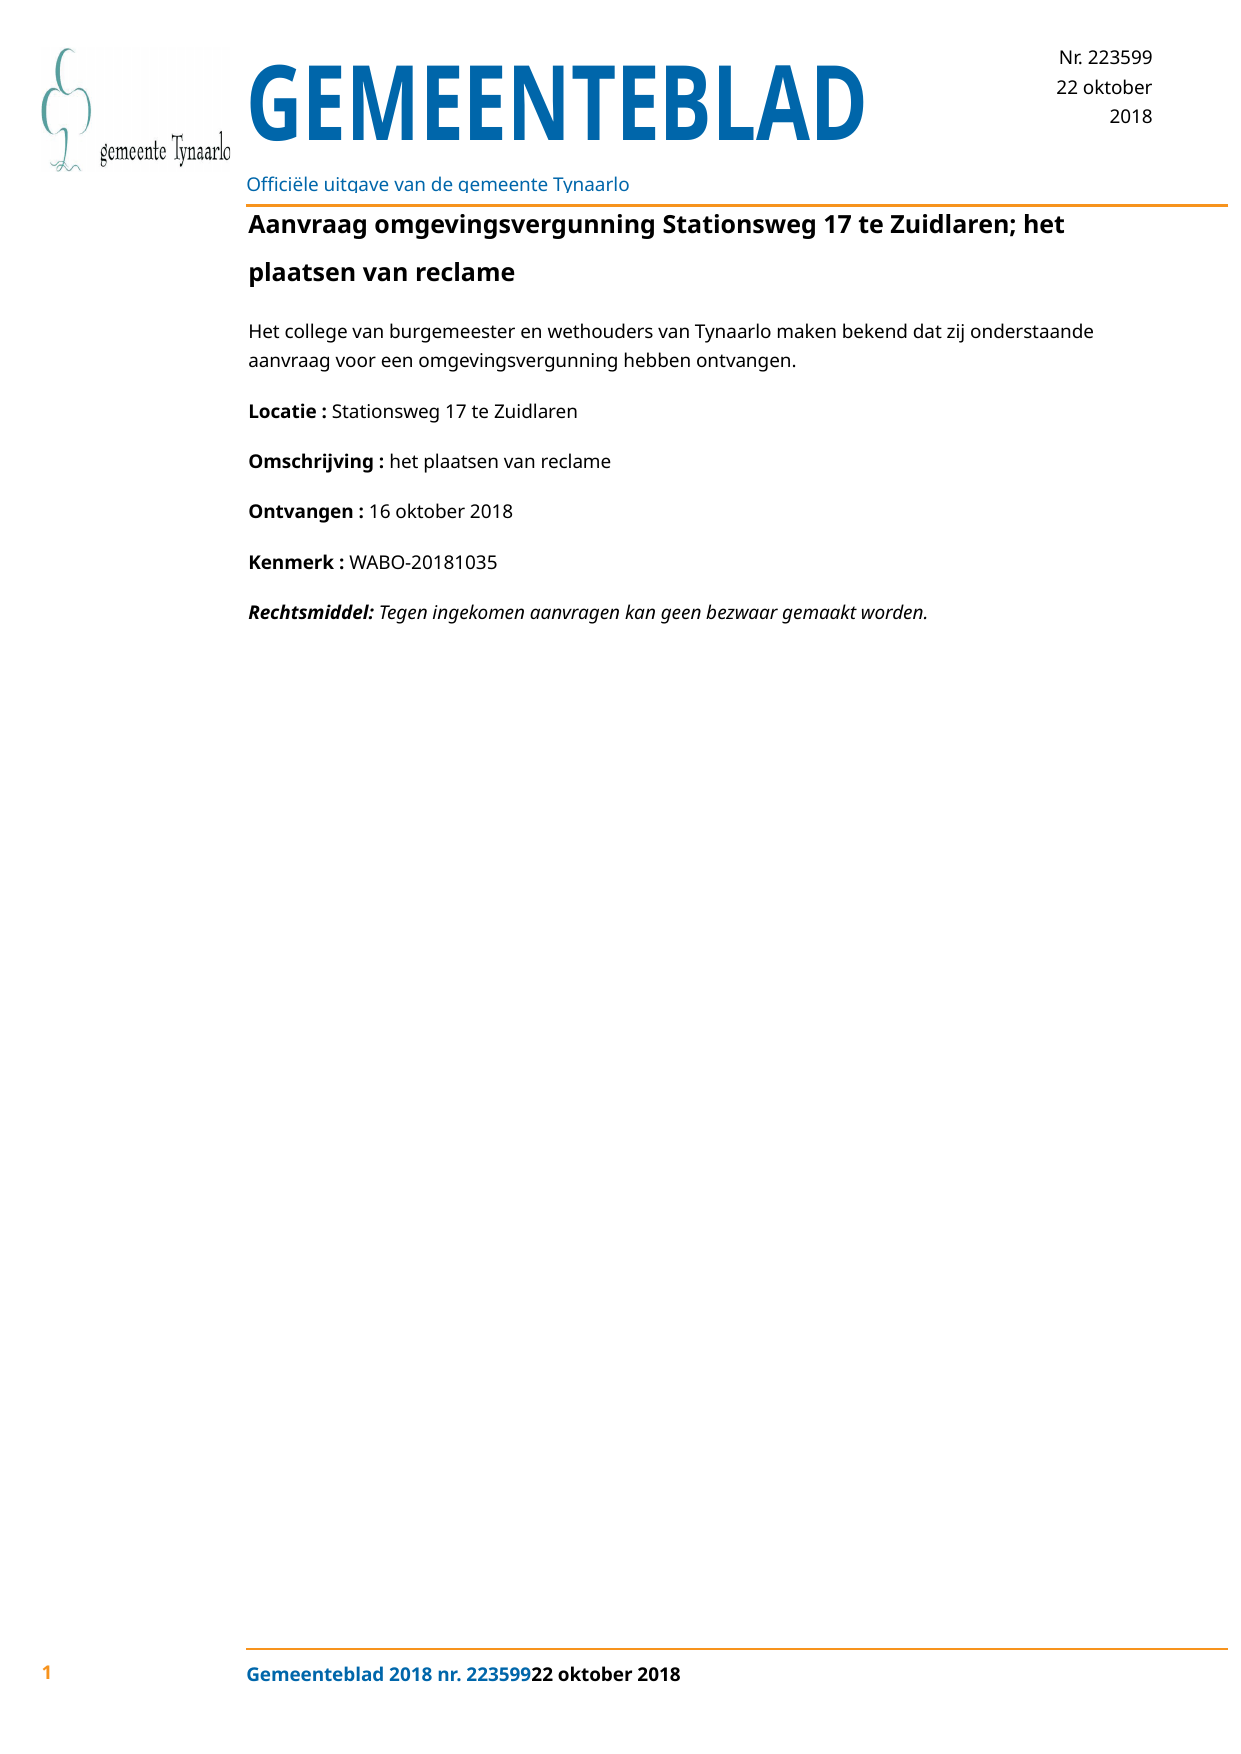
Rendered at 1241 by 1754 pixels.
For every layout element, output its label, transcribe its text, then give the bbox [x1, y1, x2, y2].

text Locatie : Stationsweg 17 te Zuidlaren [248, 398, 1152, 424]
text Rechtsmiddel: Tegen ingekomen aanvragen kan geen bezwaar gemaakt worden. [248, 599, 1152, 625]
text Kenmerk : WABO-20181035 [248, 549, 1152, 575]
text Omschrijving : het plaatsen van reclame [248, 448, 1152, 474]
picture [41, 47, 231, 172]
text Ontvangen : 16 oktober 2018 [248, 499, 1152, 524]
text Aanvraag omgevingsvergunning Stationsweg 17 te Zuidlaren; het plaatsen van reclame [248, 207, 1152, 288]
text Het college van burgemeester en wethouders van Tynaarlo maken bekend dat zij onderstaande aanvraag voor een omgevingsvergunning hebben ontvangen. [248, 318, 1152, 373]
